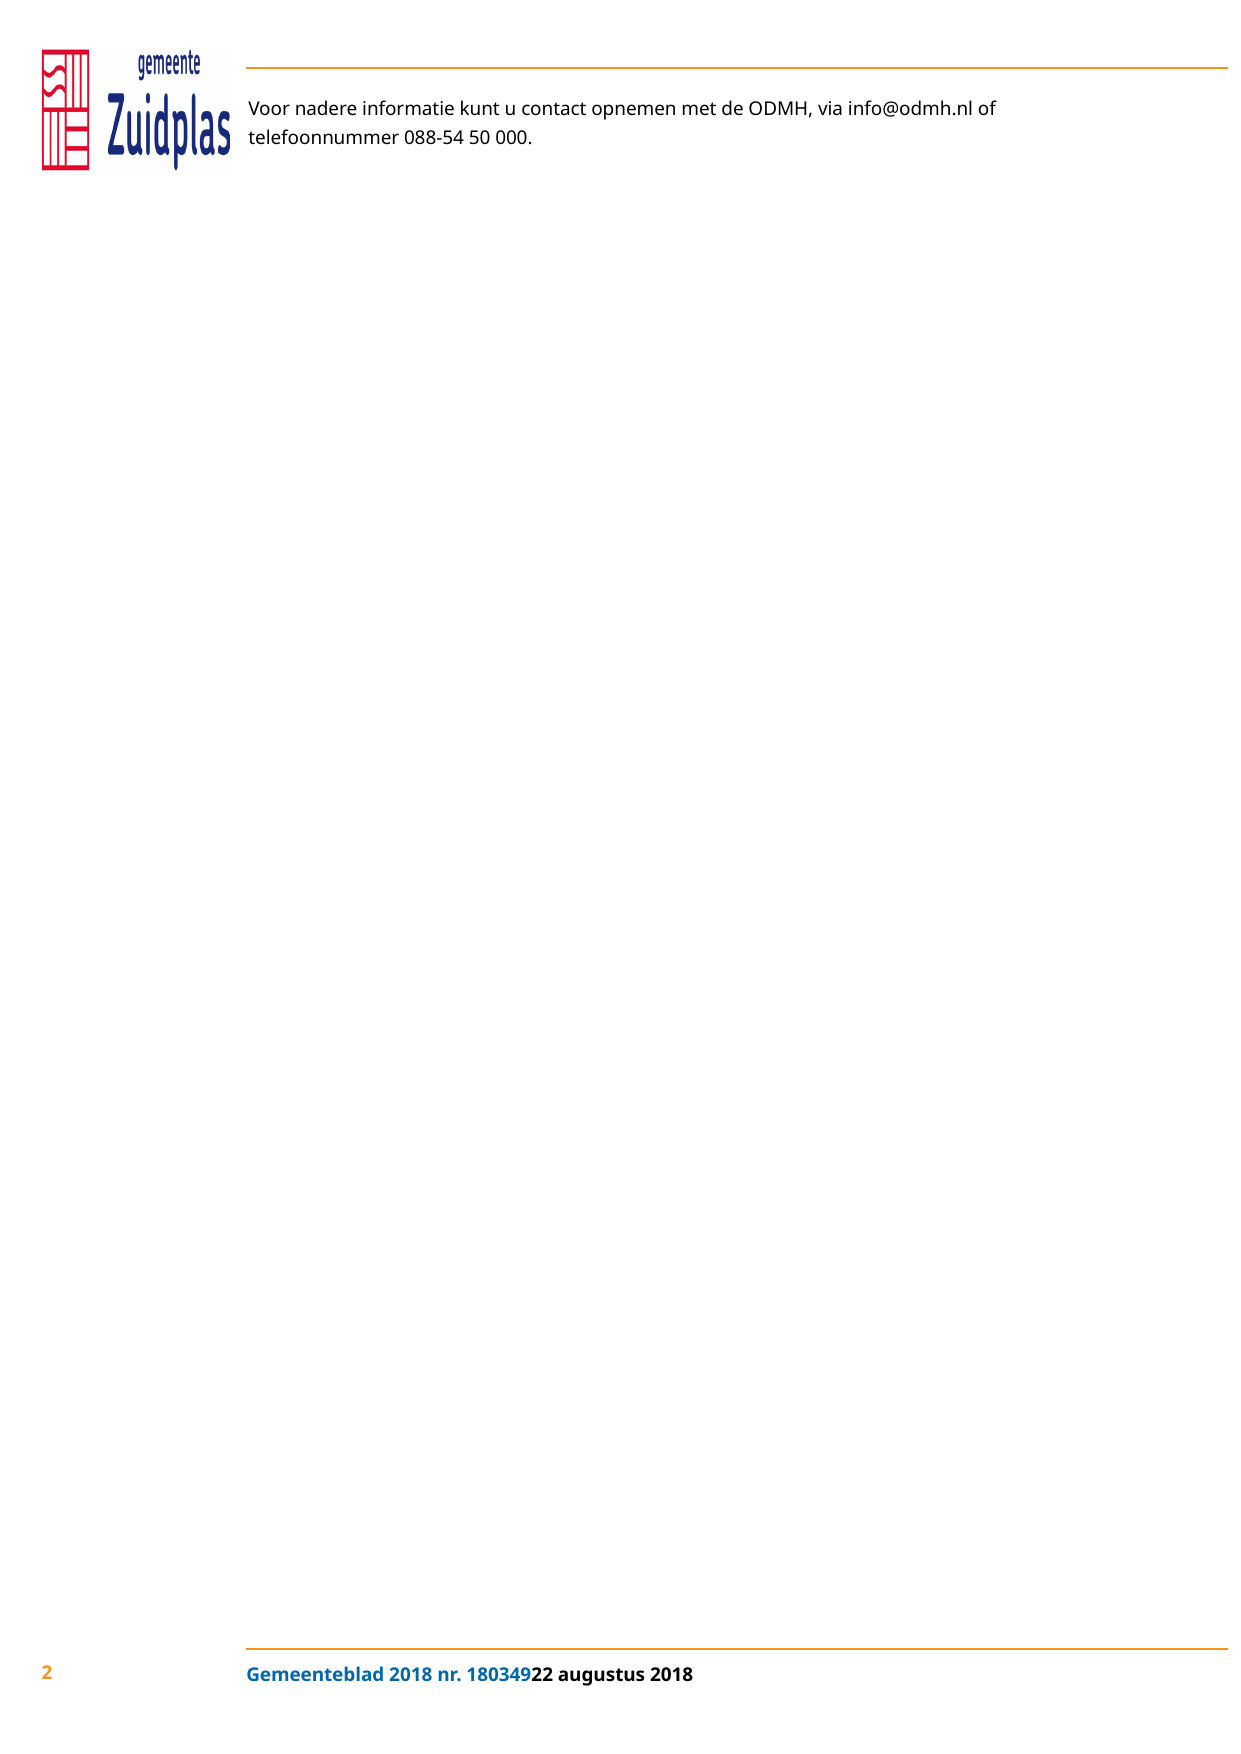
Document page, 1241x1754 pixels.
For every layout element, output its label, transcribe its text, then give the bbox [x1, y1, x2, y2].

text Voor nadere informatie kunt u contact opnemen met de ODMH, via info@odmh.nl of telefoonnummer 088-54 50 000. [248, 95, 1152, 150]
picture [41, 47, 231, 172]
